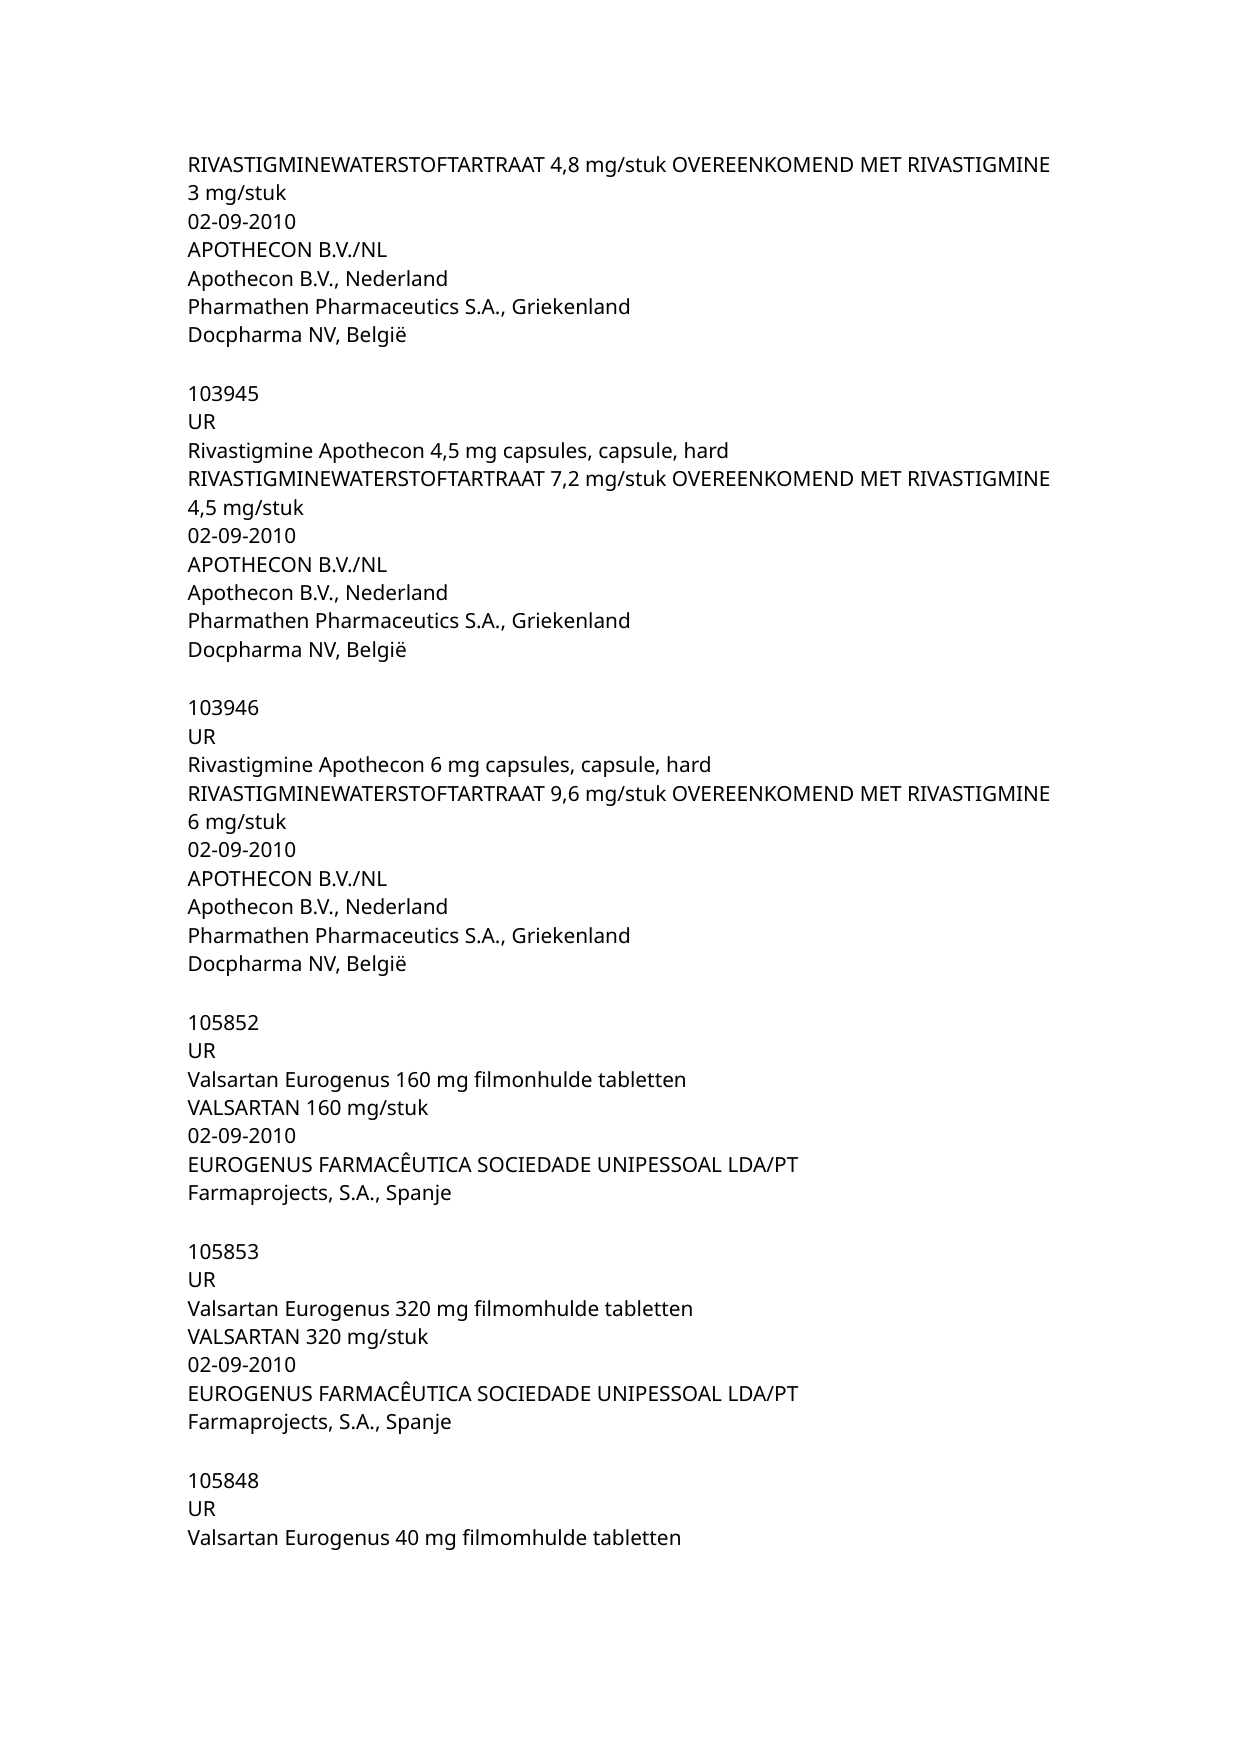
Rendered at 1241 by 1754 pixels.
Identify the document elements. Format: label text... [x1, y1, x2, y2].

text Docpharma NV, België [187, 321, 1053, 349]
text Farmaprojects, S.A., Spanje [187, 1178, 1053, 1207]
text 105848 [187, 1466, 1053, 1494]
text Rivastigmine Apothecon 4,5 mg capsules, capsule, hard [187, 436, 1053, 464]
text 105853 [187, 1237, 1053, 1265]
text APOTHECON B.V./NL [187, 864, 1053, 892]
text UR [187, 1036, 1053, 1065]
text UR [187, 1265, 1053, 1294]
text Apothecon B.V., Nederland [187, 892, 1053, 921]
text UR [187, 722, 1053, 750]
text APOTHECON B.V./NL [187, 235, 1053, 264]
text 02-09-2010 [187, 1122, 1053, 1150]
text Pharmathen Pharmaceutics S.A., Griekenland [187, 607, 1053, 635]
text 02-09-2010 [187, 521, 1053, 550]
text Pharmathen Pharmaceutics S.A., Griekenland [187, 292, 1053, 321]
text RIVASTIGMINEWATERSTOFTARTRAAT 7,2 mg/stuk OVEREENKOMEND MET RIVASTIGMINE 4,5 mg/stuk [187, 464, 1053, 521]
text Farmaprojects, S.A., Spanje [187, 1407, 1053, 1436]
text 02-09-2010 [187, 207, 1053, 235]
text Rivastigmine Apothecon 6 mg capsules, capsule, hard [187, 750, 1053, 779]
text UR [187, 407, 1053, 436]
text Apothecon B.V., Nederland [187, 578, 1053, 607]
text APOTHECON B.V./NL [187, 550, 1053, 578]
text 02-09-2010 [187, 836, 1053, 864]
text EUROGENUS FARMACÊUTICA SOCIEDADE UNIPESSOAL LDA/PT [187, 1379, 1053, 1407]
text RIVASTIGMINEWATERSTOFTARTRAAT 4,8 mg/stuk OVEREENKOMEND MET RIVASTIGMINE 3 mg/stuk [187, 150, 1053, 207]
text 02-09-2010 [187, 1351, 1053, 1379]
text 103946 [187, 693, 1053, 722]
text Valsartan Eurogenus 160 mg filmonhulde tabletten [187, 1065, 1053, 1093]
text VALSARTAN 320 mg/stuk [187, 1322, 1053, 1351]
text VALSARTAN 160 mg/stuk [187, 1093, 1053, 1122]
text Valsartan Eurogenus 320 mg filmomhulde tabletten [187, 1294, 1053, 1322]
text Valsartan Eurogenus 40 mg filmomhulde tabletten [187, 1523, 1053, 1551]
text 103945 [187, 379, 1053, 407]
text 105852 [187, 1008, 1053, 1036]
text Docpharma NV, België [187, 949, 1053, 978]
text Apothecon B.V., Nederland [187, 264, 1053, 292]
text RIVASTIGMINEWATERSTOFTARTRAAT 9,6 mg/stuk OVEREENKOMEND MET RIVASTIGMINE 6 mg/stuk [187, 779, 1053, 836]
text Pharmathen Pharmaceutics S.A., Griekenland [187, 921, 1053, 949]
text Docpharma NV, België [187, 635, 1053, 663]
text UR [187, 1494, 1053, 1523]
text EUROGENUS FARMACÊUTICA SOCIEDADE UNIPESSOAL LDA/PT [187, 1150, 1053, 1178]
